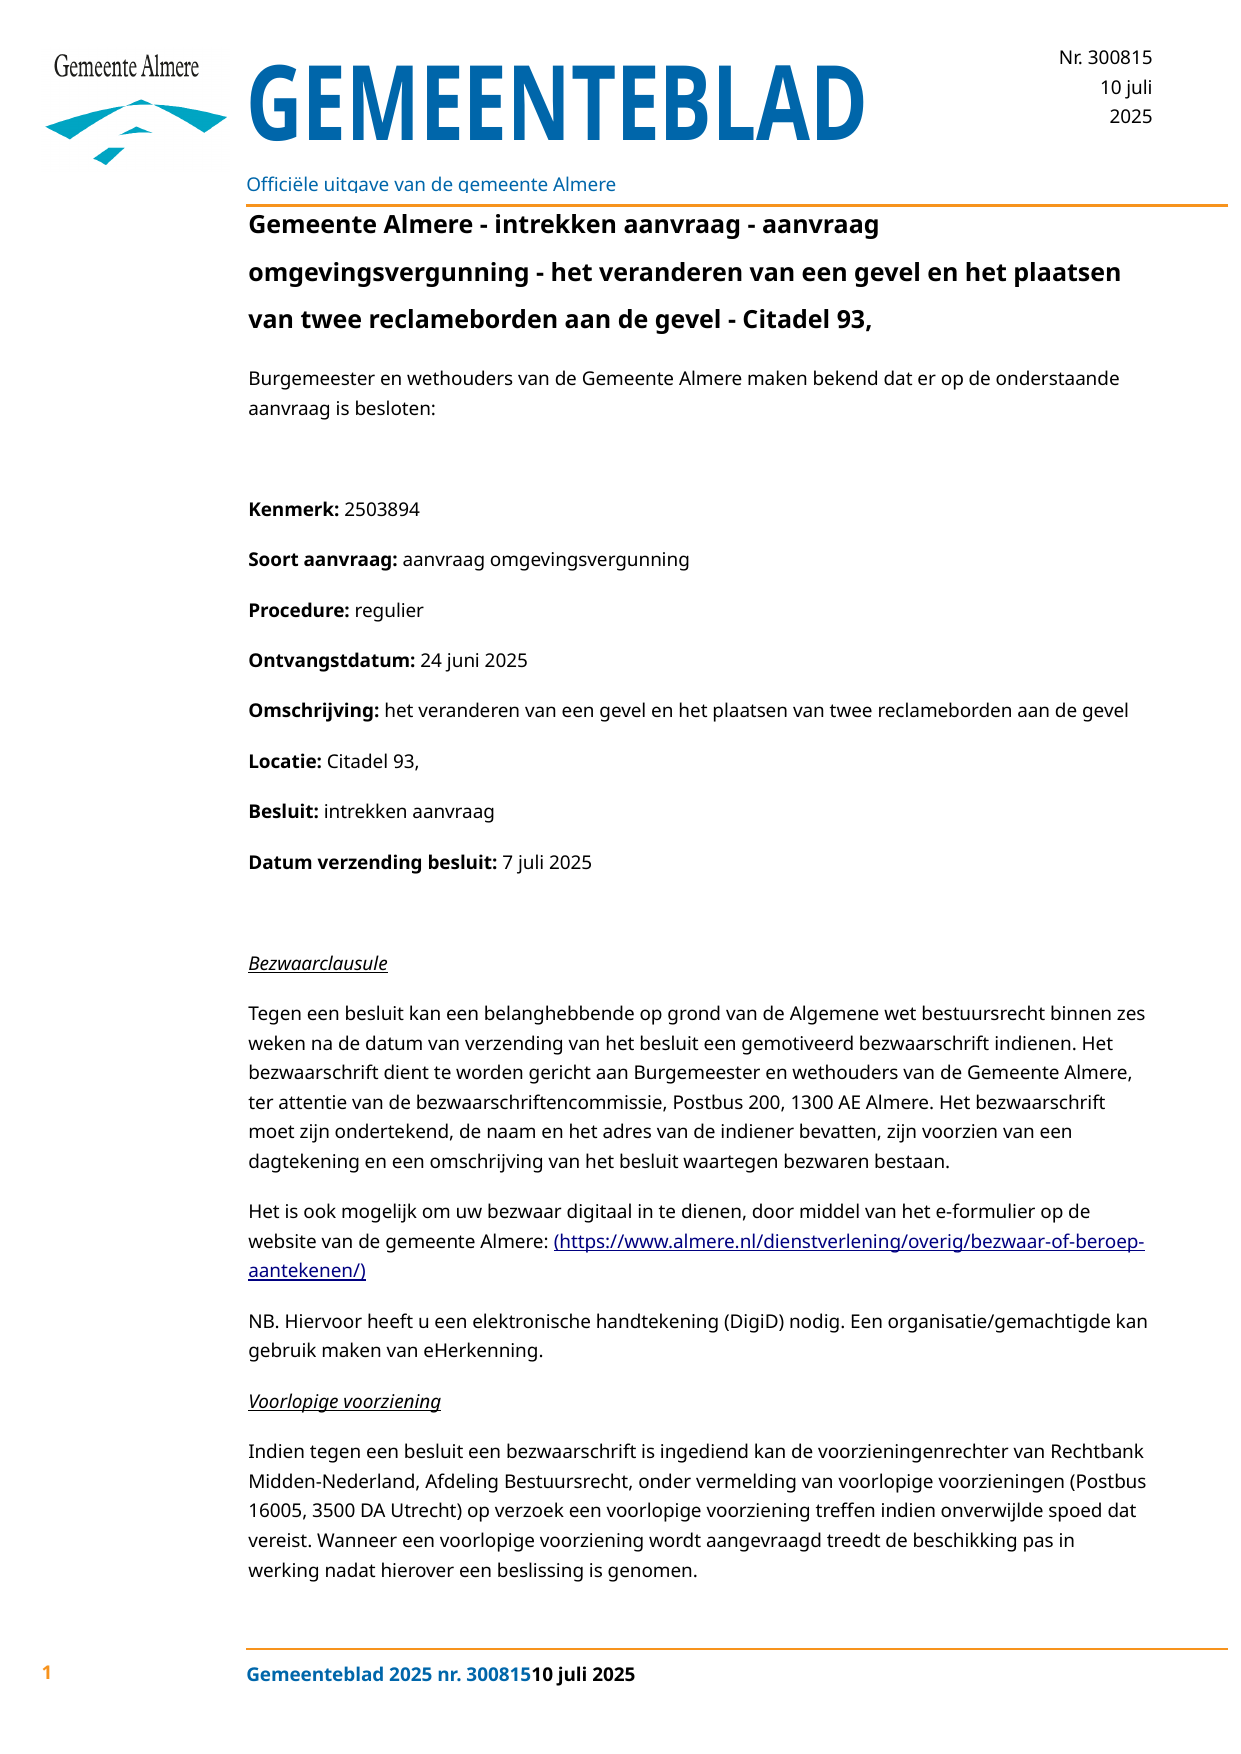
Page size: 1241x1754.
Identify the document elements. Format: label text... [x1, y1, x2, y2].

text Besluit: intrekken aanvraag [248, 798, 1152, 824]
text Burgemeester en wethouders van de Gemeente Almere maken bekend dat er op de onderstaande aanvraag is besloten: [248, 366, 1152, 421]
text Datum verzending besluit: 7 juli 2025 [248, 849, 1152, 874]
text NB. Hiervoor heeft u een elektronische handtekening (DigiD) nodig. Een organisatie/gemachtigde kan gebruik maken van eHerkenning. [248, 1308, 1152, 1363]
text Soort aanvraag: aanvraag omgevingsvergunning [248, 546, 1152, 572]
text Het is ook mogelijk om uw bezwaar digitaal in te dienen, door middel van het e-formulier op de website van de gemeente Almere: (https://www.almere.nl/dienstverlening/overig/bezwaar-of-beroep-aantekenen/) [248, 1198, 1152, 1283]
text Procedure: regulier [248, 597, 1152, 622]
text Indien tegen een besluit een bezwaarschrift is ingediend kan de voorzieningenrechter van Rechtbank Midden-Nederland, Afdeling Bestuursrecht, onder vermelding van voorlopige voorzieningen (Postbus 16005, 3500 DA Utrecht) op verzoek een voorlopige voorziening treffen indien onverwijlde spoed dat vereist. Wanneer een voorlopige voorziening wordt aangevraagd treedt de beschikking pas in werking nadat hierover een beslissing is genomen. [248, 1438, 1152, 1582]
text Ontvangstdatum: 24 juni 2025 [248, 647, 1152, 673]
text Locatie: Citadel 93, [248, 748, 1152, 774]
text Gemeente Almere - intrekken aanvraag - aanvraag omgevingsvergunning - het veranderen van een gevel en het plaatsen van twee reclameborden aan de gevel - Citadel 93, [248, 207, 1152, 336]
text Kenmerk: 2503894 [248, 496, 1152, 522]
text Bezwaarclausule [248, 950, 1152, 975]
text Voorlopige voorziening [248, 1388, 1152, 1414]
text Omschrijving: het veranderen van een gevel en het plaatsen van twee reclameborden aan de gevel [248, 698, 1152, 723]
picture [41, 47, 231, 172]
text Tegen een besluit kan een belanghebbende op grond van de Algemene wet bestuursrecht binnen zes weken na de datum van verzending van het besluit een gemotiveerd bezwaarschrift indienen. Het bezwaarschrift dient te worden gericht aan Burgemeester en wethouders van de Gemeente Almere, ter attentie van de bezwaarschriftencommissie, Postbus 200, 1300 AE Almere. Het bezwaarschrift moet zijn ondertekend, de naam en het adres van de indiener bevatten, zijn voorzien van een dagtekening en een omschrijving van het besluit waartegen bezwaren bestaan. [248, 1000, 1152, 1174]
